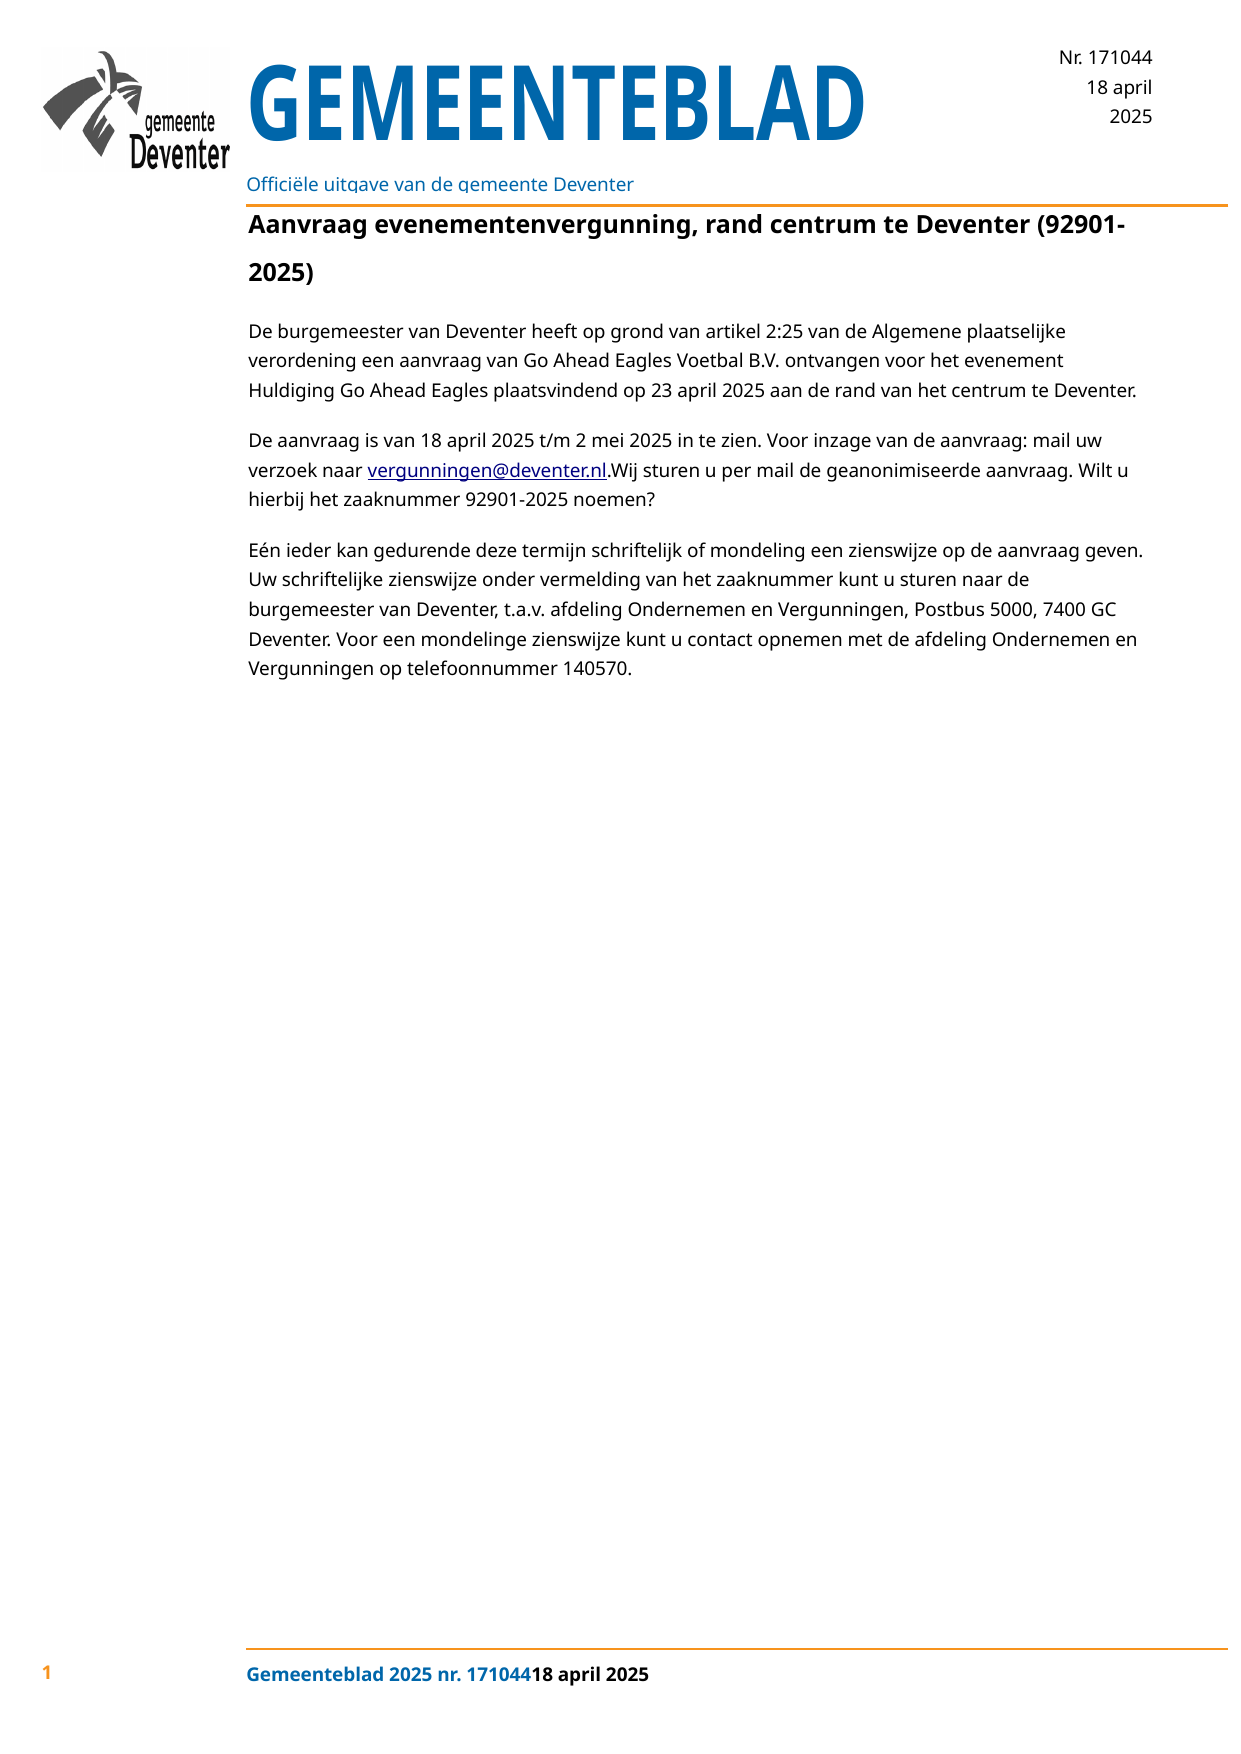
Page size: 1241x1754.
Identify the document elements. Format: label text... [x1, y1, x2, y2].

picture [41, 47, 231, 172]
text De aanvraag is van 18 april 2025 t/m 2 mei 2025 in te zien. Voor inzage van de aanvraag: mail uw verzoek naar vergunningen@deventer.nl.Wij sturen u per mail de geanonimiseerde aanvraag. Wilt u hierbij het zaaknummer 92901-2025 noemen? [248, 427, 1152, 512]
text Eén ieder kan gedurende deze termijn schriftelijk of mondeling een zienswijze op de aanvraag geven. Uw schriftelijke zienswijze onder vermelding van het zaaknummer kunt u sturen naar de burgemeester van Deventer, t.a.v. afdeling Ondernemen en Vergunningen, Postbus 5000, 7400 GC Deventer. Voor een mondelinge zienswijze kunt u contact opnemen met de afdeling Ondernemen en Vergunningen op telefoonnummer 140570. [248, 537, 1152, 681]
text Aanvraag evenementenvergunning, rand centrum te Deventer (92901-2025) [248, 207, 1152, 288]
text De burgemeester van Deventer heeft op grond van artikel 2:25 van de Algemene plaatselijke verordening een aanvraag van Go Ahead Eagles Voetbal B.V. ontvangen voor het evenement Huldiging Go Ahead Eagles plaatsvindend op 23 april 2025 aan de rand van het centrum te Deventer. [248, 318, 1152, 403]
